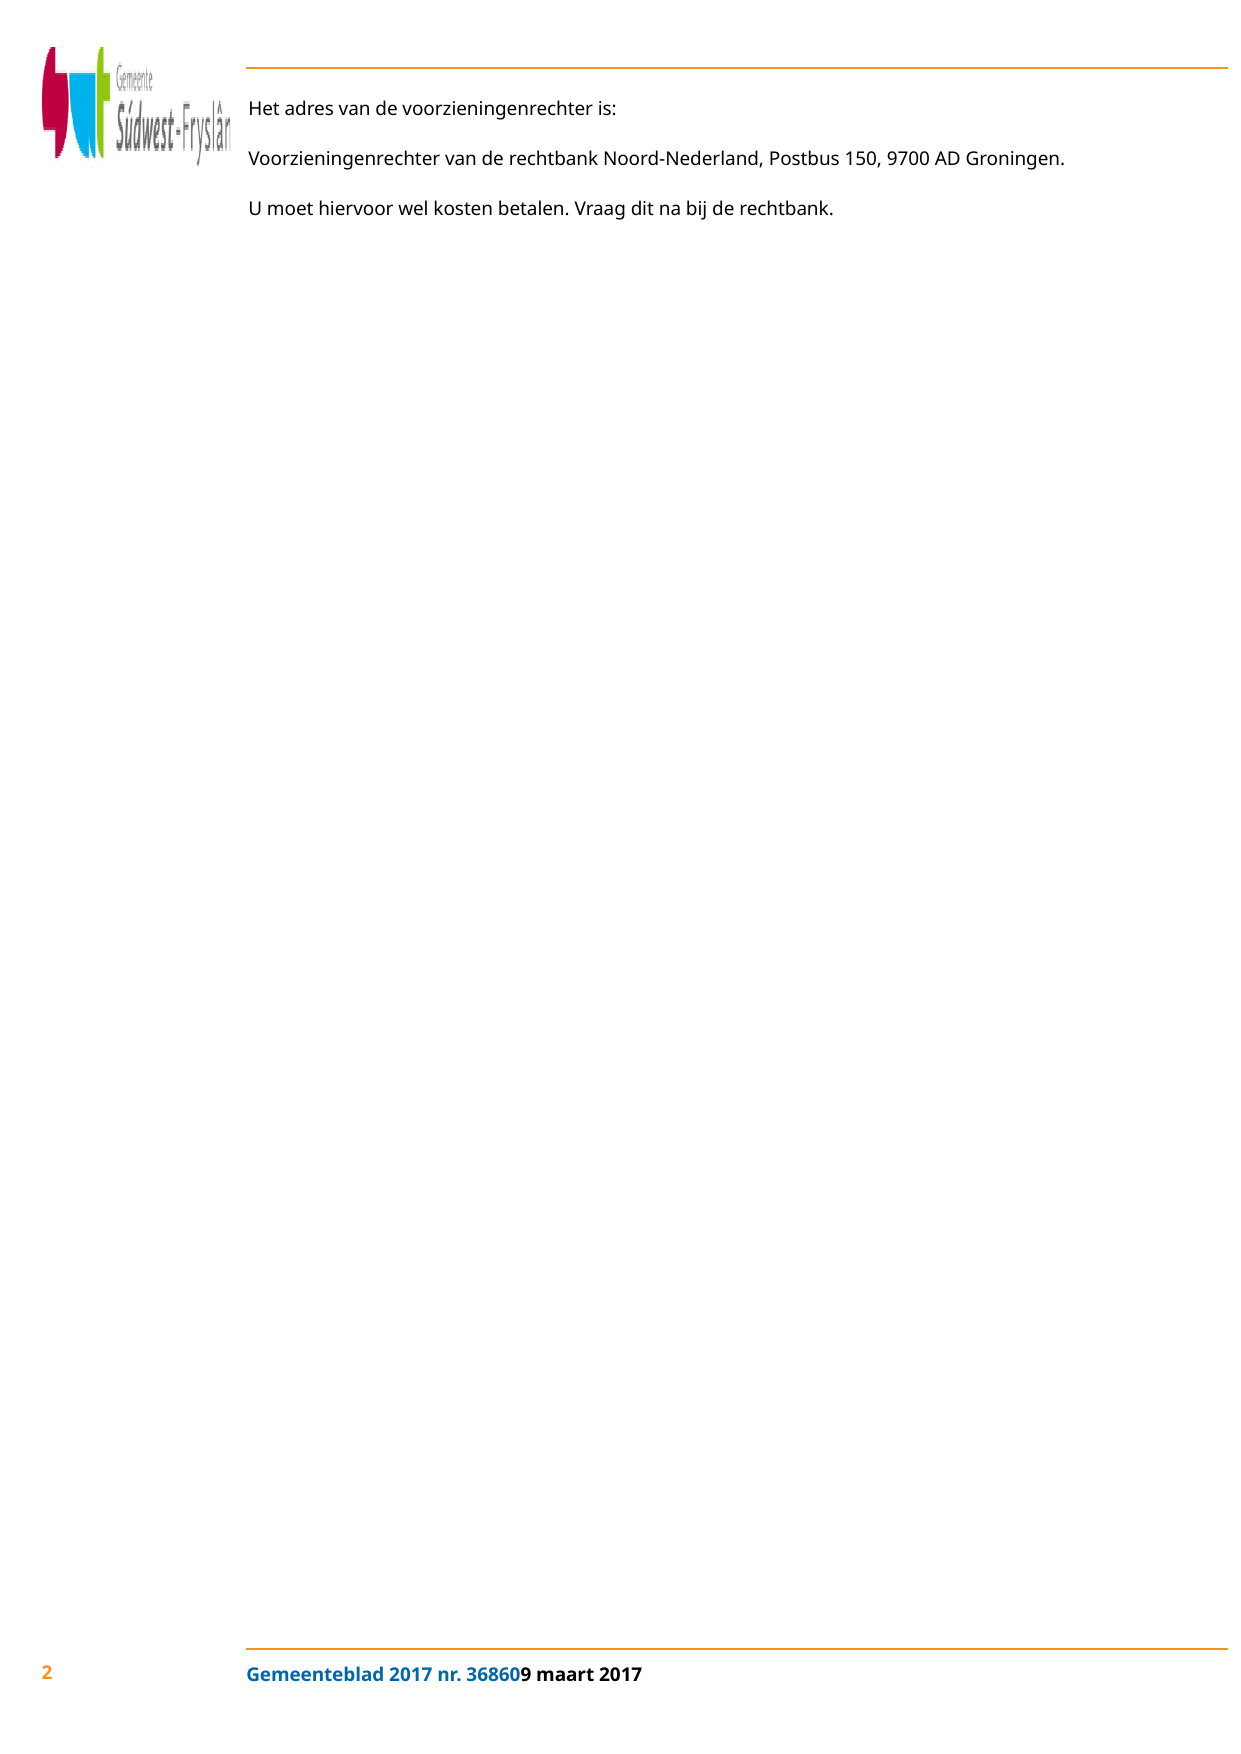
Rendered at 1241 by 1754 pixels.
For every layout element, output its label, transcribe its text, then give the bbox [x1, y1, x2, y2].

text Het adres van de voorzieningenrechter is: [248, 95, 1152, 121]
text U moet hiervoor wel kosten betalen. Vraag dit na bij de rechtbank. [248, 196, 1152, 221]
picture [41, 47, 231, 172]
text Voorzieningenrechter van de rechtbank Noord-Nederland, Postbus 150, 9700 AD Groningen. [248, 145, 1152, 171]
